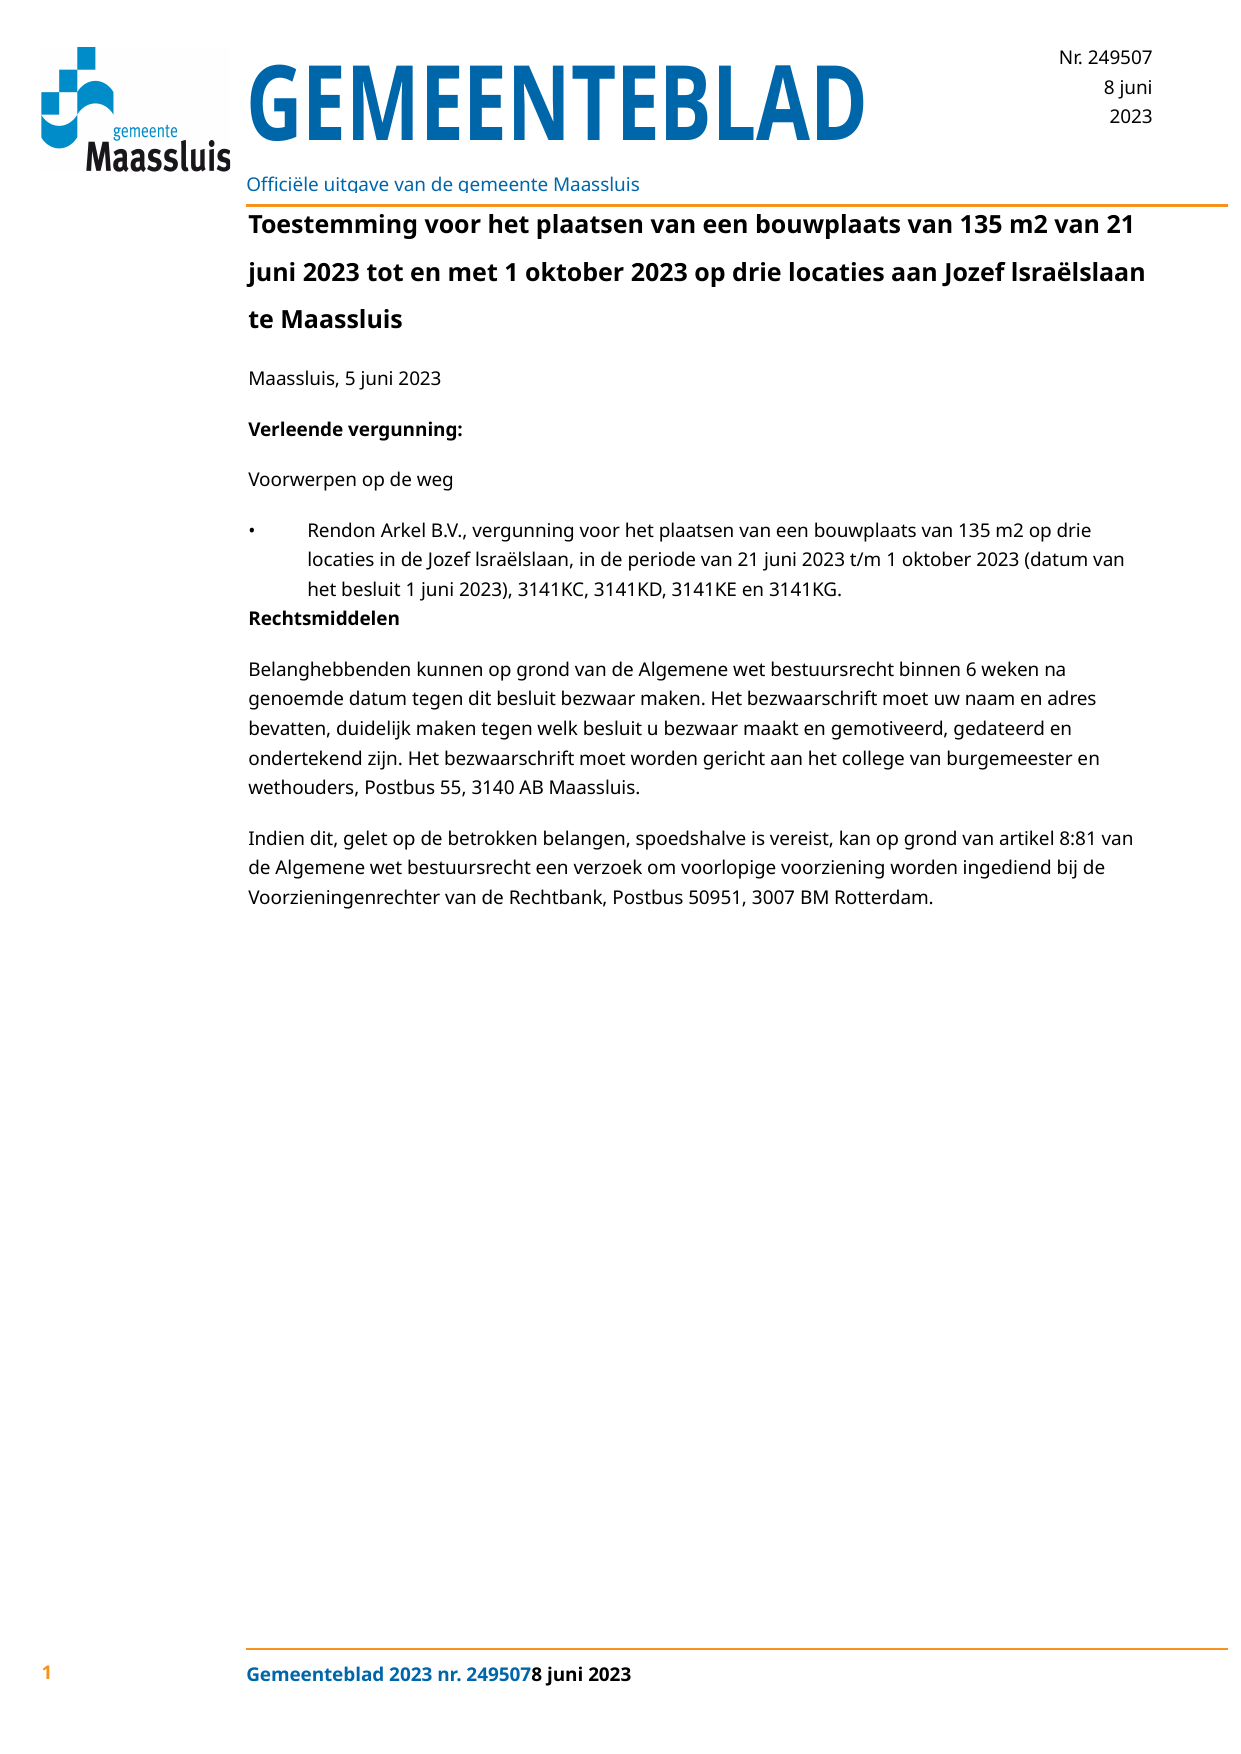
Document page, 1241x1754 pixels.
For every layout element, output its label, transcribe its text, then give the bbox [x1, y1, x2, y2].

list Rendon Arkel B.V., vergunning voor het plaatsen van een bouwplaats van 135 m2 op drie locaties in de Jozef lsraëlslaan, in de periode van 21 juni 2023 t/m 1 oktober 2023 (datum van het besluit 1 juni 2023), 3141KC, 3141KD, 3141KE en 3141KG. [248, 517, 1152, 602]
text Verleende vergunning: [248, 416, 1152, 442]
text Maassluis, 5 juni 2023 [248, 366, 1152, 391]
text Voorwerpen op de weg [248, 466, 1152, 492]
text Toestemming voor het plaatsen van een bouwplaats van 135 m2 van 21 juni 2023 tot en met 1 oktober 2023 op drie locaties aan Jozef lsraëlslaan te Maassluis [248, 207, 1152, 336]
text Rechtsmiddelen [248, 606, 1152, 631]
picture [41, 47, 77, 92]
text Indien dit, gelet op de betrokken belangen, spoedshalve is vereist, kan op grond van artikel 8:81 van de Algemene wet bestuursrecht een verzoek om voorlopige voorziening worden ingediend bij de Voorzieningenrechter van de Rechtbank, Postbus 50951, 3007 BM Rotterdam. [248, 825, 1152, 909]
text Belanghebbenden kunnen op grond van de Algemene wet bestuursrecht binnen 6 weken na genoemde datum tegen dit besluit bezwaar maken. Het bezwaarschrift moet uw naam en adres bevatten, duidelijk maken tegen welk besluit u bezwaar maakt en gemotiveerd, gedateerd en ondertekend zijn. Het bezwaarschrift moet worden gericht aan het college van burgemeester en wethouders, Postbus 55, 3140 AB Maassluis. [248, 656, 1152, 800]
picture [41, 47, 231, 172]
